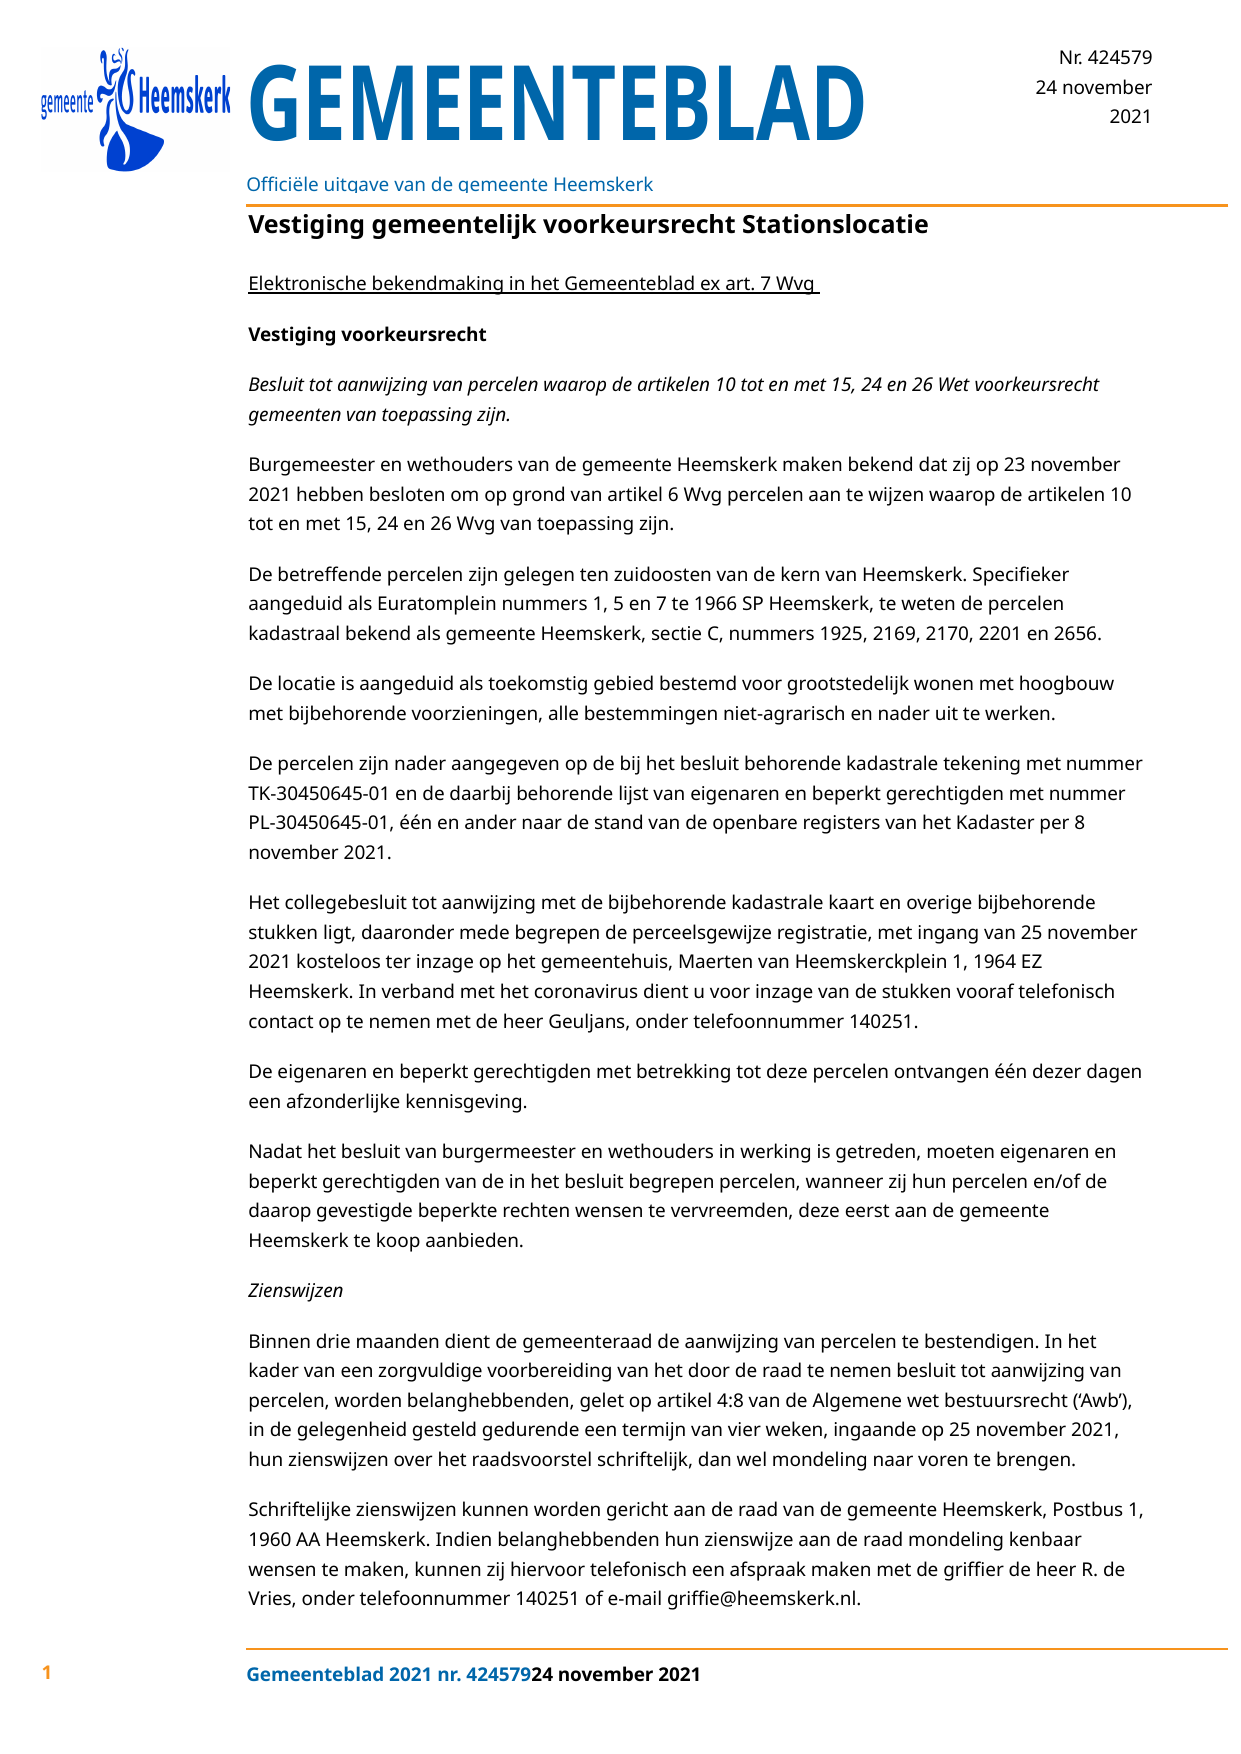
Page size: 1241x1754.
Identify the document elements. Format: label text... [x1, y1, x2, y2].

text Elektronische bekendmaking in het Gemeenteblad ex art. 7 Wvg [248, 270, 1152, 296]
text Het collegebesluit tot aanwijzing met de bijbehorende kadastrale kaart en overige bijbehorende stukken ligt, daaronder mede begrepen de perceelsgewijze registratie, met ingang van 25 november 2021 kosteloos ter inzage op het gemeentehuis, Maerten van Heemskerckplein 1, 1964 EZ Heemskerk. In verband met het coronavirus dient u voor inzage van de stukken vooraf telefonisch contact op te nemen met de heer Geuljans, onder telefoonnummer 140251. [248, 889, 1152, 1033]
text Binnen drie maanden dient de gemeenteraad de aanwijzing van percelen te bestendigen. In het kader van een zorgvuldige voorbereiding van het door de raad te nemen besluit tot aanwijzing van percelen, worden belanghebbenden, gelet op artikel 4:8 van de Algemene wet bestuursrecht (‘Awb’), in de gelegenheid gesteld gedurende een termijn van vier weken, ingaande op 25 november 2021, hun zienswijzen over het raadsvoorstel schriftelijk, dan wel mondeling naar voren te brengen. [248, 1328, 1152, 1472]
text De locatie is aangeduid als toekomstig gebied bestemd voor grootstedelijk wonen met hoogbouw met bijbehorende voorzieningen, alle bestemmingen niet-agrarisch en nader uit te werken. [248, 670, 1152, 726]
picture [41, 47, 231, 172]
text Vestiging voorkeursrecht [248, 321, 1152, 346]
text Besluit tot aanwijzing van percelen waarop de artikelen 10 tot en met 15, 24 en 26 Wet voorkeursrecht gemeenten van toepassing zijn. [248, 371, 1152, 426]
text De betreffende percelen zijn gelegen ten zuidoosten van de kern van Heemskerk. Specifieker aangeduid als Euratomplein nummers 1, 5 en 7 te 1966 SP Heemskerk, te weten de percelen kadastraal bekend als gemeente Heemskerk, sectie C, nummers 1925, 2169, 2170, 2201 en 2656. [248, 561, 1152, 646]
text De eigenaren en beperkt gerechtigden met betrekking tot deze percelen ontvangen één dezer dagen een afzonderlijke kennisgeving. [248, 1058, 1152, 1113]
text Nadat het besluit van burgermeester en wethouders in werking is getreden, moeten eigenaren en beperkt gerechtigden van de in het besluit begrepen percelen, wanneer zij hun percelen en/of de daarop gevestigde beperkte rechten wensen te vervreemden, deze eerst aan de gemeente Heemskerk te koop aanbieden. [248, 1138, 1152, 1253]
text Burgemeester en wethouders van de gemeente Heemskerk maken bekend dat zij op 23 november 2021 hebben besloten om op grond van artikel 6 Wvg percelen aan te wijzen waarop de artikelen 10 tot en met 15, 24 en 26 Wvg van toepassing zijn. [248, 451, 1152, 536]
text Schriftelijke zienswijzen kunnen worden gericht aan de raad van de gemeente Heemskerk, Postbus 1, 1960 AA Heemskerk. Indien belanghebbenden hun zienswijze aan de raad mondeling kenbaar wensen te maken, kunnen zij hiervoor telefonisch een afspraak maken met de griffier de heer R. de Vries, onder telefoonnummer 140251 of e-mail griffie@heemskerk.nl. [248, 1497, 1152, 1611]
text De percelen zijn nader aangegeven op de bij het besluit behorende kadastrale tekening met nummer TK-30450645-01 en de daarbij behorende lijst van eigenaren en beperkt gerechtigden met nummer PL-30450645-01, één en ander naar de stand van de openbare registers van het Kadaster per 8 november 2021. [248, 750, 1152, 865]
text Zienswijzen [248, 1277, 1152, 1303]
text Vestiging gemeentelijk voorkeursrecht Stationslocatie [248, 207, 1152, 241]
